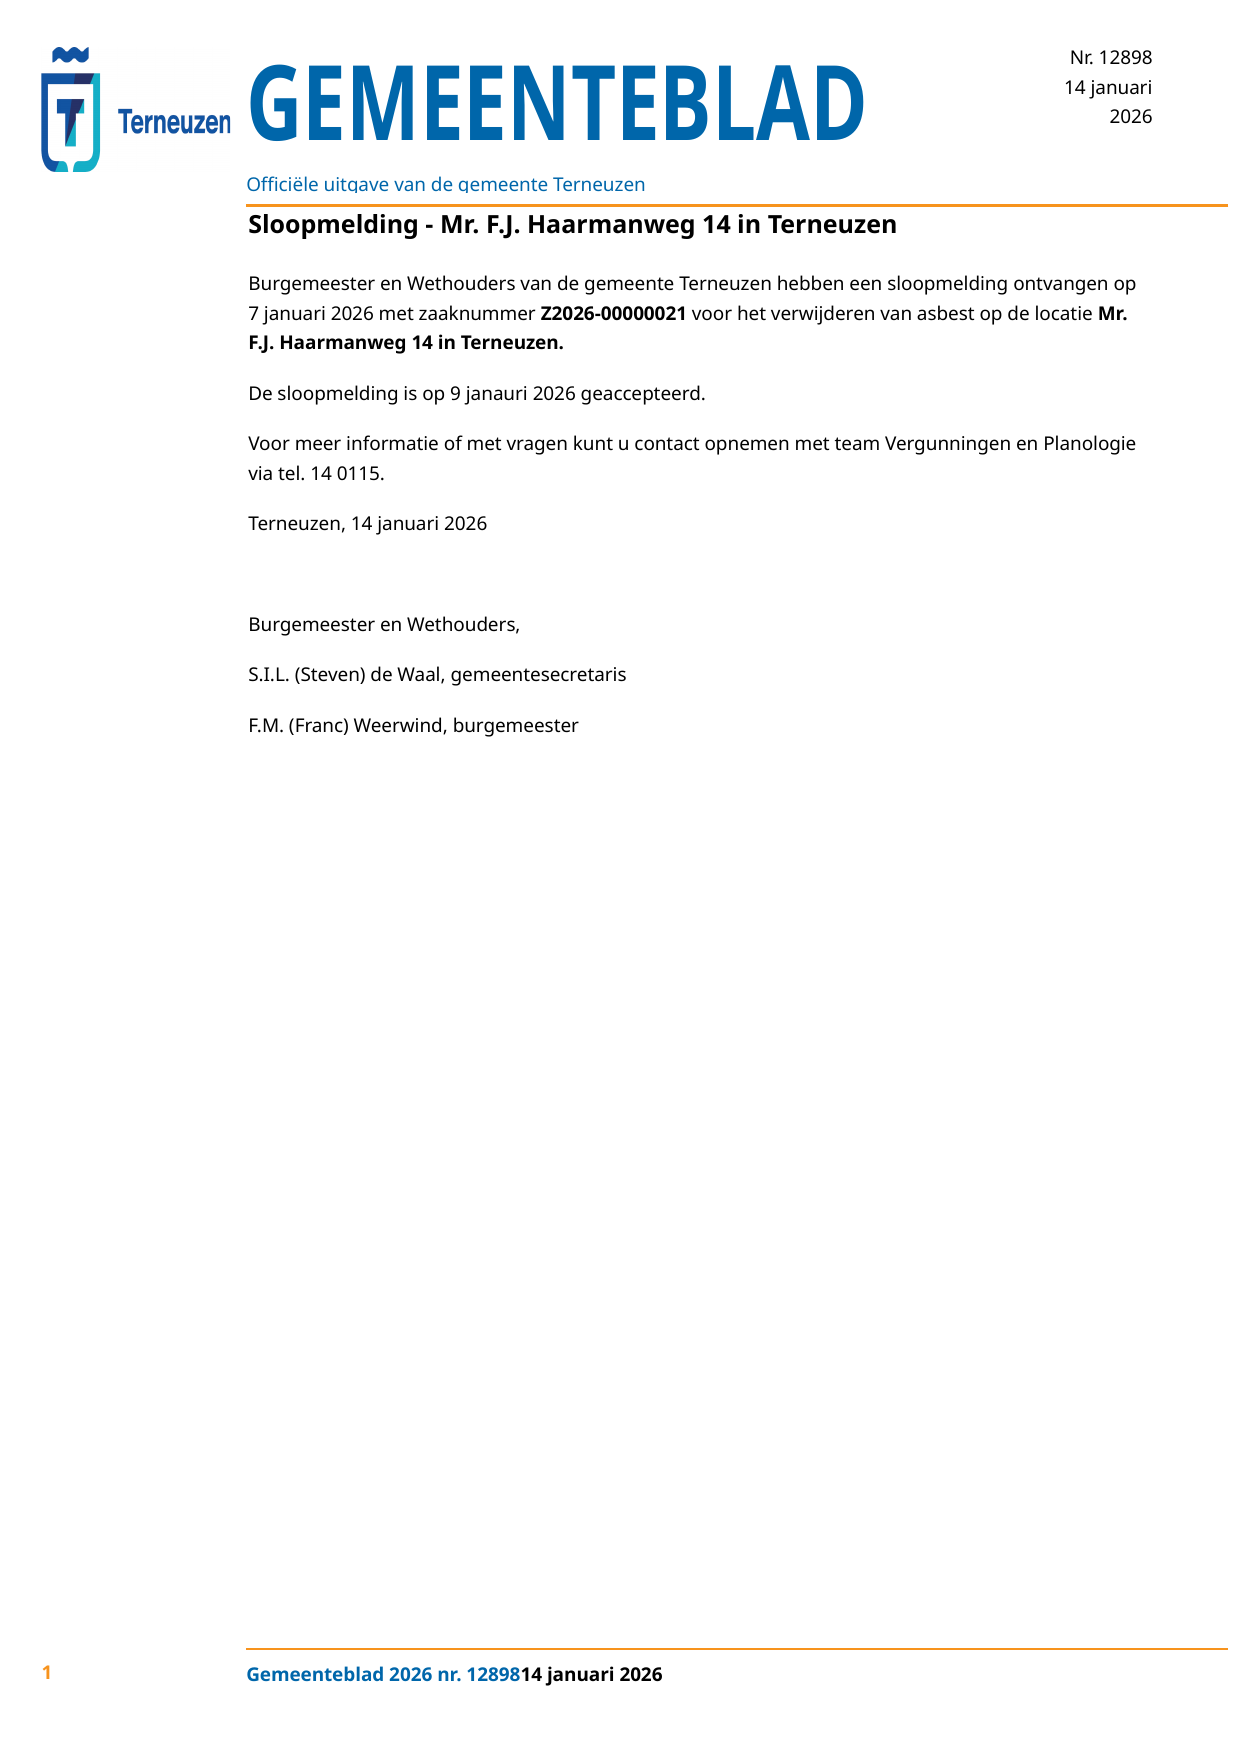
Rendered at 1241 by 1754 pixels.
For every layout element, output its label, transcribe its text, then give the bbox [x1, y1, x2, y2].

text Voor meer informatie of met vragen kunt u contact opnemen met team Vergunningen en Planologie via tel. 14 0115. [248, 430, 1152, 486]
picture [41, 47, 231, 172]
text S.I.L. (Steven) de Waal, gemeentesecretaris [248, 662, 1152, 687]
text F.M. (Franc) Weerwind, burgemeester [248, 712, 1152, 738]
text Terneuzen, 14 januari 2026 [248, 510, 1152, 536]
text De sloopmelding is op 9 janauri 2026 geaccepteerd. [248, 380, 1152, 406]
text Sloopmelding - Mr. F.J. Haarmanweg 14 in Terneuzen [248, 207, 1152, 241]
text Burgemeester en Wethouders van de gemeente Terneuzen hebben een sloopmelding ontvangen op 7 januari 2026 met zaaknummer Z2026-00000021 voor het verwijderen van asbest op de locatie Mr. F.J. Haarmanweg 14 in Terneuzen. [248, 270, 1152, 355]
text Burgemeester en Wethouders, [248, 611, 1152, 637]
